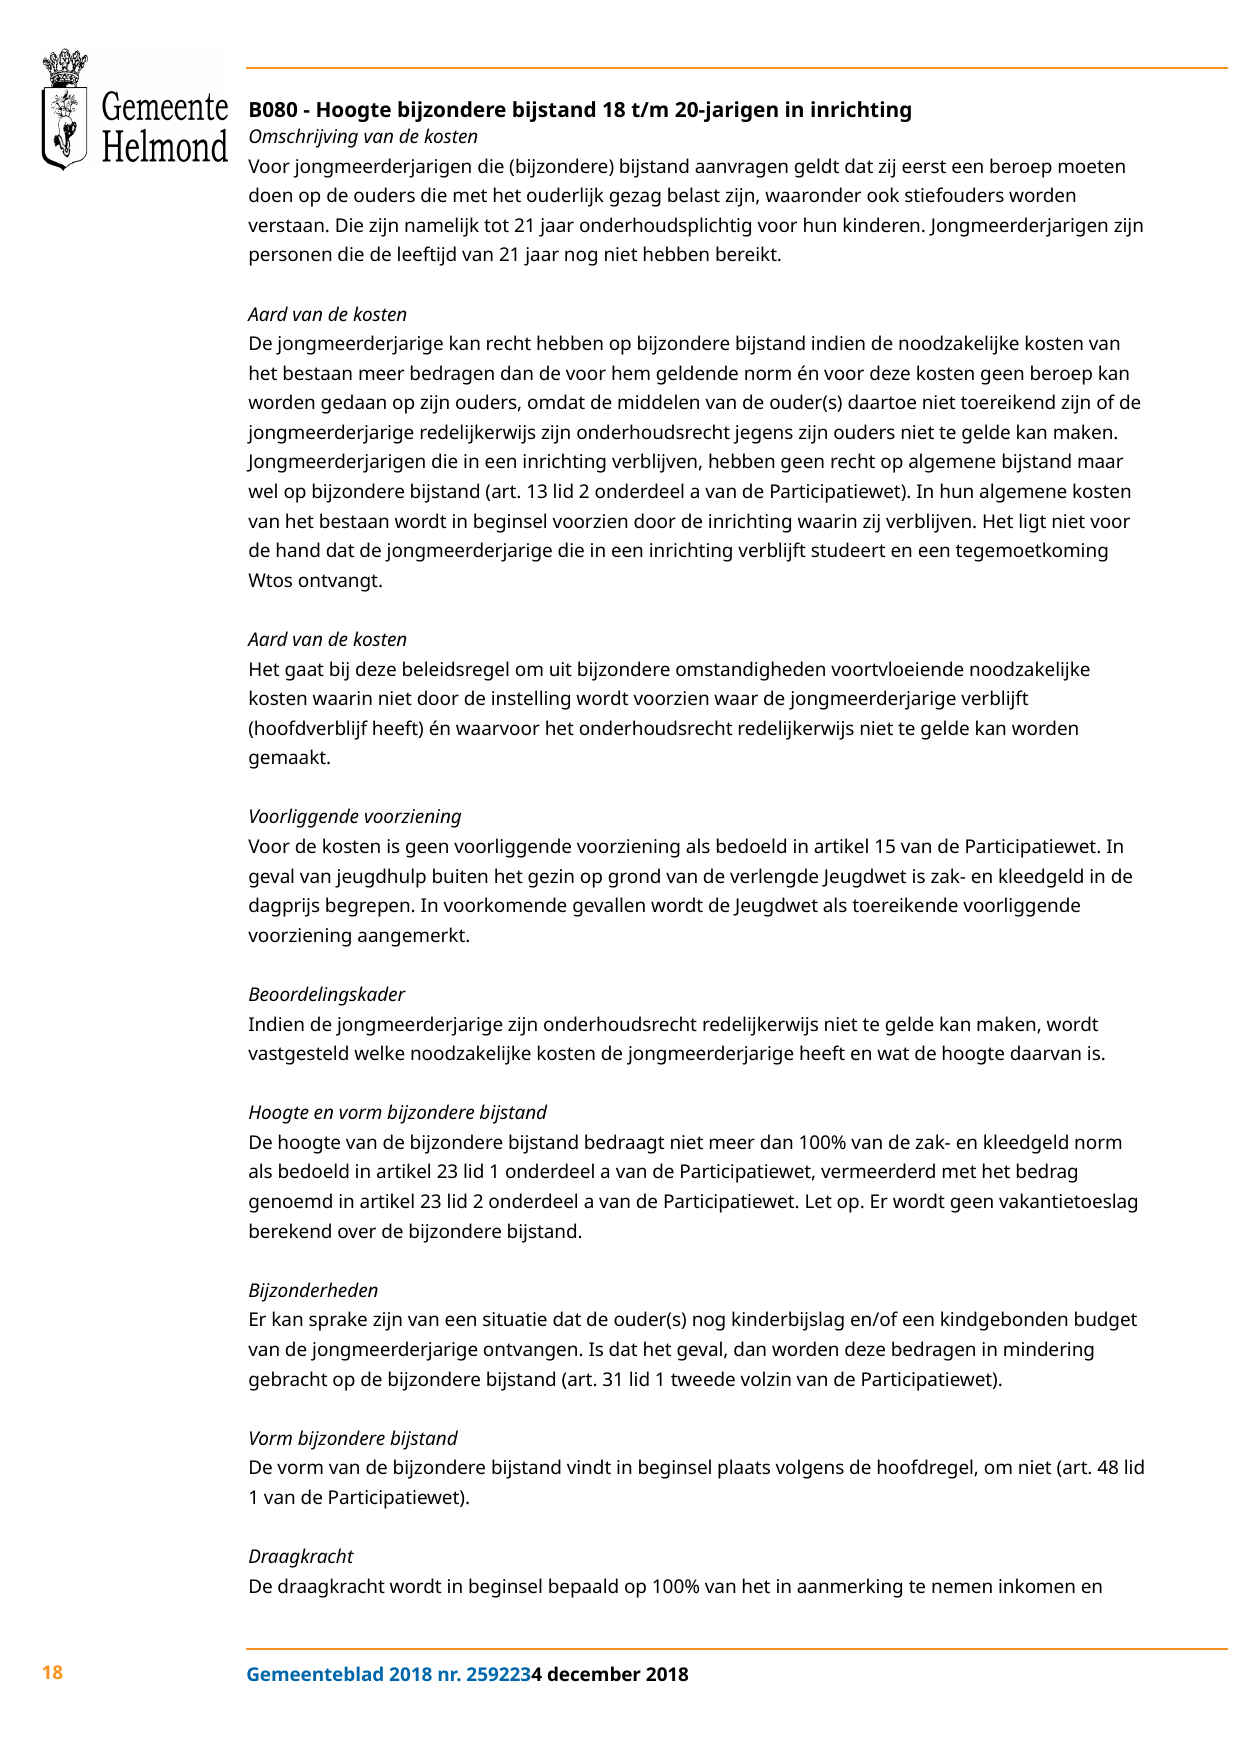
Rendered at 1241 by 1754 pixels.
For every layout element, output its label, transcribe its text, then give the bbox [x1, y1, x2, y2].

text Voor jongmeerderjarigen die (bijzondere) bijstand aanvragen geldt dat zij eerst een beroep moeten doen op de ouders die met het ouderlijk gezag belast zijn, waaronder ook stiefouders worden verstaan. Die zijn namelijk tot 21 jaar onderhoudsplichtig voor hun kinderen. Jongmeerderjarigen zijn personen die de leeftijd van 21 jaar nog niet hebben bereikt. [248, 153, 1152, 267]
text Draagkracht [248, 1543, 1152, 1569]
text De draagkracht wordt in beginsel bepaald op 100% van het in aanmerking te nemen inkomen en [248, 1573, 1152, 1598]
text Omschrijving van de kosten [248, 123, 1152, 149]
text Voor de kosten is geen voorliggende voorziening als bedoeld in artikel 15 van de Participatiewet. In geval van jeugdhulp buiten het gezin op grond van de verlengde Jeugdwet is zak- en kleedgeld in de dagprijs begrepen. In voorkomende gevallen wordt de Jeugdwet als toereikende voorliggende voorziening aangemerkt. [248, 833, 1152, 948]
text Het gaat bij deze beleidsregel om uit bijzondere omstandigheden voortvloeiende noodzakelijke kosten waarin niet door de instelling wordt voorzien waar de jongmeerderjarige verblijft (hoofdverblijf heeft) én waarvoor het onderhoudsrecht redelijkerwijs niet te gelde kan worden gemaakt. [248, 656, 1152, 770]
text B080 - Hoogte bijzondere bijstand 18 t/m 20-jarigen in inrichting [248, 95, 1152, 123]
text Vorm bijzondere bijstand [248, 1425, 1152, 1451]
text Indien de jongmeerderjarige zijn onderhoudsrecht redelijkerwijs niet te gelde kan maken, wordt vastgesteld welke noodzakelijke kosten de jongmeerderjarige heeft en wat de hoogte daarvan is. [248, 1011, 1152, 1066]
text Hoogte en vorm bijzondere bijstand [248, 1099, 1152, 1125]
text Voorliggende voorziening [248, 804, 1152, 829]
text Beoordelingskader [248, 981, 1152, 1007]
text De jongmeerderjarige kan recht hebben op bijzondere bijstand indien de noodzakelijke kosten van het bestaan meer bedragen dan de voor hem geldende norm én voor deze kosten geen beroep kan worden gedaan op zijn ouders, omdat de middelen van de ouder(s) daartoe niet toereikend zijn of de jongmeerderjarige redelijkerwijs zijn onderhoudsrecht jegens zijn ouders niet te gelde kan maken. Jongmeerderjarigen die in een inrichting verblijven, hebben geen recht op algemene bijstand maar wel op bijzondere bijstand (art. 13 lid 2 onderdeel a van de Participatiewet). In hun algemene kosten van het bestaan wordt in beginsel voorzien door de inrichting waarin zij verblijven. Het ligt niet voor de hand dat de jongmeerderjarige die in een inrichting verblijft studeert en een tegemoetkoming Wtos ontvangt. [248, 330, 1152, 593]
text Aard van de kosten [248, 626, 1152, 652]
text Er kan sprake zijn van een situatie dat de ouder(s) nog kinderbijslag en/of een kindgebonden budget van de jongmeerderjarige ontvangen. Is dat het geval, dan worden deze bedragen in mindering gebracht op de bijzondere bijstand (art. 31 lid 1 tweede volzin van de Participatiewet). [248, 1307, 1152, 1391]
text Bijzonderheden [248, 1277, 1152, 1303]
text Aard van de kosten [248, 301, 1152, 326]
text De vorm van de bijzondere bijstand vindt in beginsel plaats volgens de hoofdregel, om niet (art. 48 lid 1 van de Participatiewet). [248, 1454, 1152, 1510]
picture [41, 47, 231, 172]
text De hoogte van de bijzondere bijstand bedraagt niet meer dan 100% van de zak- en kleedgeld norm als bedoeld in artikel 23 lid 1 onderdeel a van de Participatiewet, vermeerderd met het bedrag genoemd in artikel 23 lid 2 onderdeel a van de Participatiewet. Let op. Er wordt geen vakantietoeslag berekend over de bijzondere bijstand. [248, 1129, 1152, 1243]
